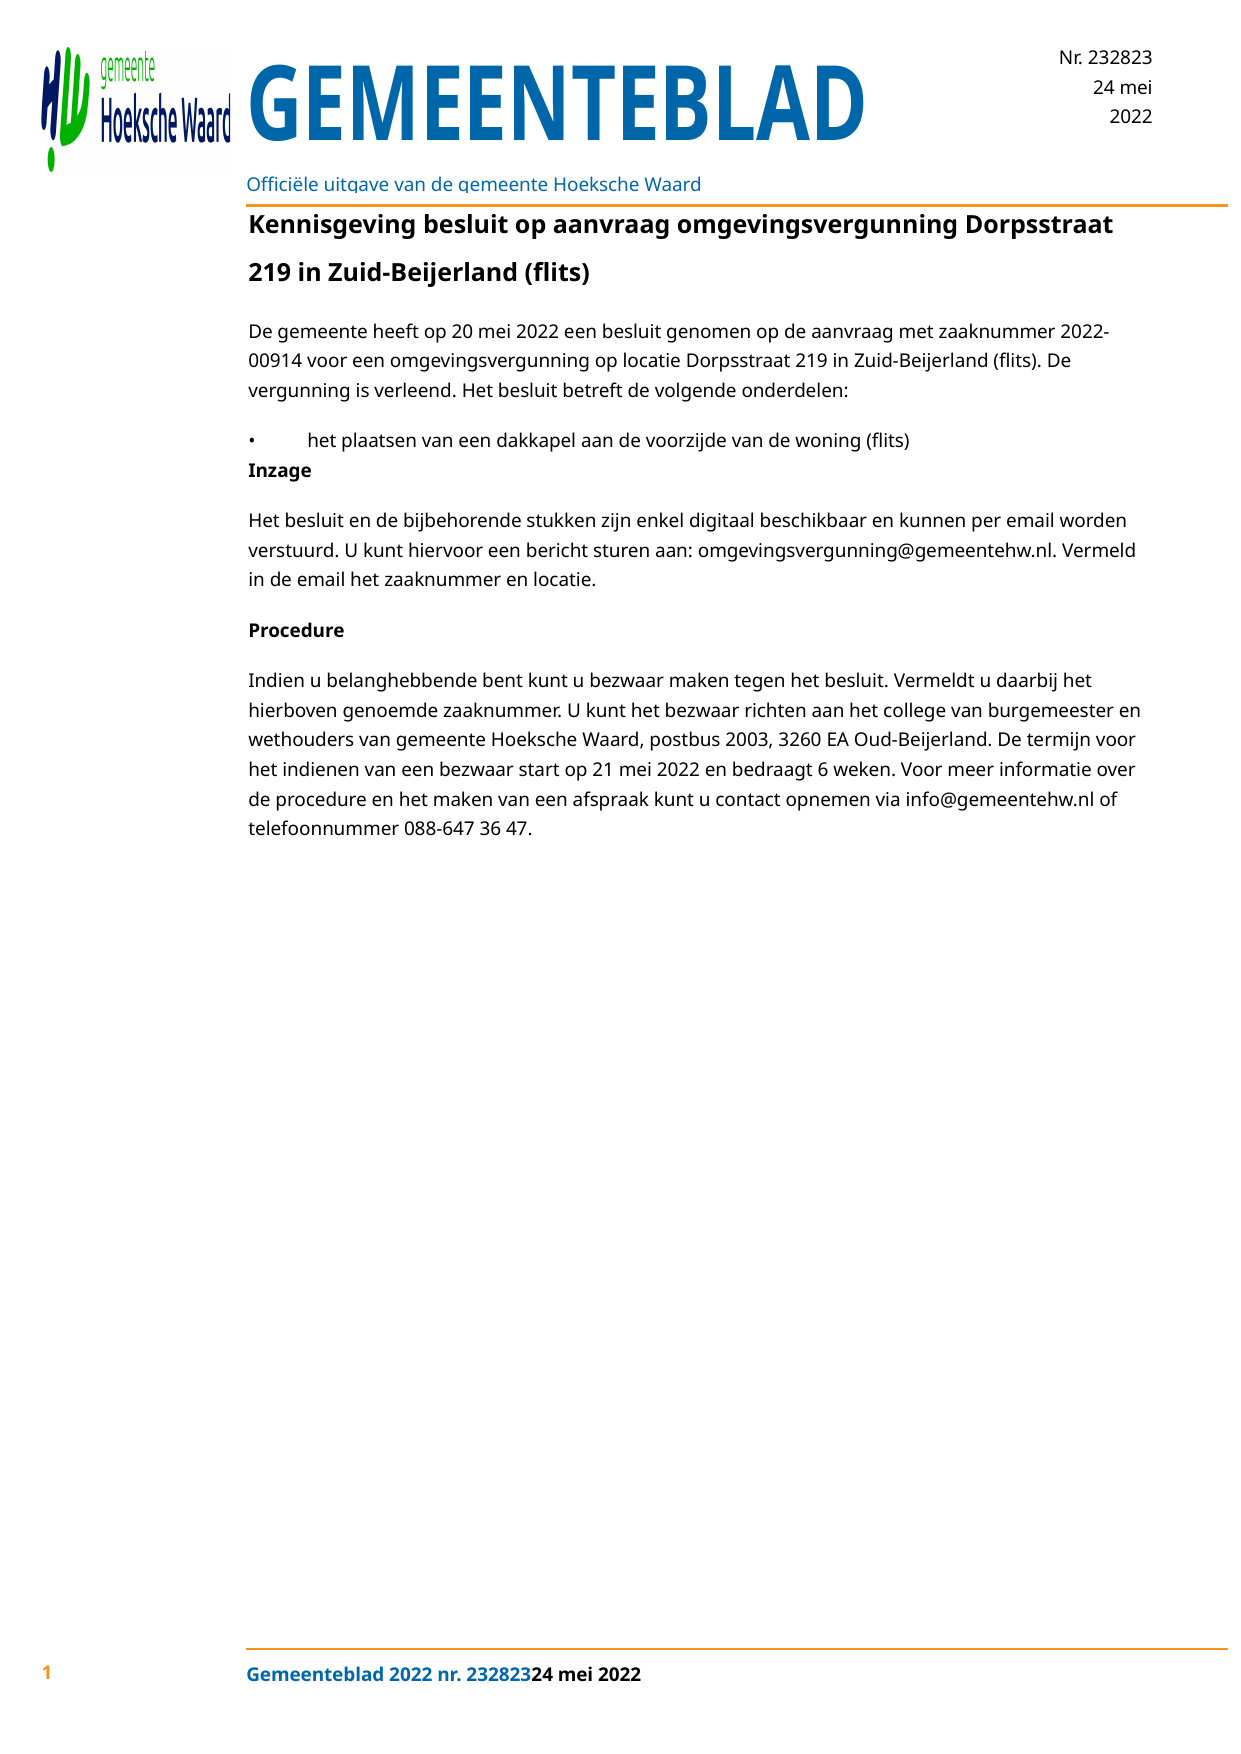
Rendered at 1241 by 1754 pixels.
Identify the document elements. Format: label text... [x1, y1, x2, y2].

text Het besluit en de bijbehorende stukken zijn enkel digitaal beschikbaar en kunnen per email worden verstuurd. U kunt hiervoor een bericht sturen aan: omgevingsvergunning@gemeentehw.nl. Vermeld in de email het zaaknummer en locatie. [248, 507, 1152, 592]
picture [41, 47, 231, 172]
text De gemeente heeft op 20 mei 2022 een besluit genomen op de aanvraag met zaaknummer 2022-00914 voor een omgevingsvergunning op locatie Dorpsstraat 219 in Zuid-Beijerland (flits). De vergunning is verleend. Het besluit betreft de volgende onderdelen: [248, 318, 1152, 403]
text Kennisgeving besluit op aanvraag omgevingsvergunning Dorpsstraat 219 in Zuid-Beijerland (flits) [248, 207, 1152, 288]
text Indien u belanghebbende bent kunt u bezwaar maken tegen het besluit. Vermeldt u daarbij het hierboven genoemde zaaknummer. U kunt het bezwaar richten aan het college van burgemeester en wethouders van gemeente Hoeksche Waard, postbus 2003, 3260 EA Oud-Beijerland. De termijn voor het indienen van een bezwaar start op 21 mei 2022 en bedraagt 6 weken. Voor meer informatie over de procedure en het maken van een afspraak kunt u contact opnemen via info@gemeentehw.nl of telefoonnummer 088-647 36 47. [248, 667, 1152, 841]
text Procedure [248, 617, 1152, 643]
list het plaatsen van een dakkapel aan de voorzijde van de woning (flits) [248, 427, 1152, 453]
text Inzage [248, 457, 1152, 483]
